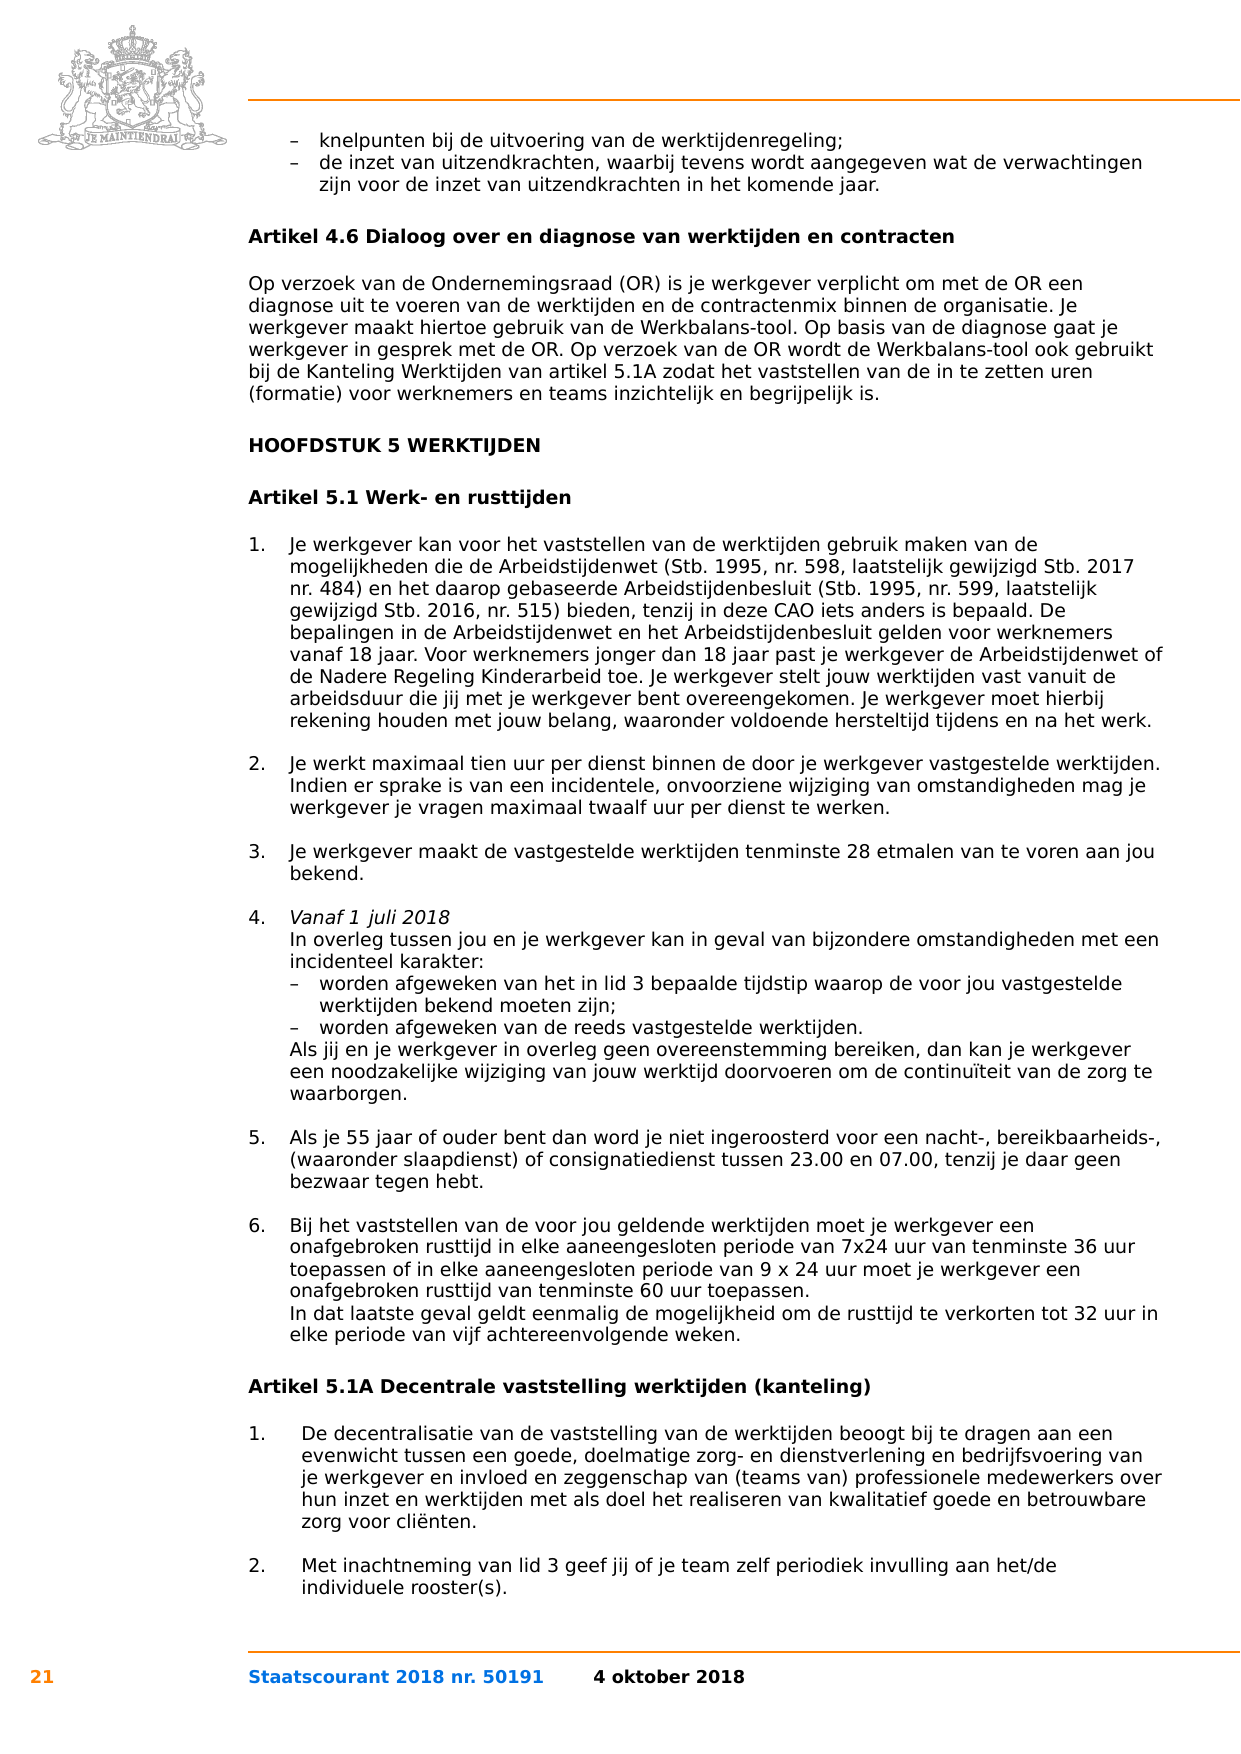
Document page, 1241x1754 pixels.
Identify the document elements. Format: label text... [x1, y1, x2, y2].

text Als jij en je werkgever in overleg geen overeenstemming bereiken, dan kan je werkgever een noodzakelijke wijziging van jouw werktijd doorvoeren om de continuïteit van de zorg te waarborgen. [289, 1039, 1163, 1105]
text In dat laatste geval geldt eenmalig de mogelijkheid om de rusttijd te verkorten tot 32 uur in elke periode van vijf achtereenvolgende weken. [289, 1302, 1163, 1346]
text Op verzoek van de Ondernemingsraad (OR) is je werkgever verplicht om met de OR een diagnose uit te voeren van de werktijden en de contractenmix binnen de organisatie. Je werkgever maakt hiertoe gebruik van de Werkbalans-tool. Op basis van de diagnose gaat je werkgever in gesprek met de OR. Op verzoek van de OR wordt de Werkbalans-tool ook gebruikt bij de Kanteling Werktijden van artikel 5.1A zodat het vaststellen van de in te zetten uren (formatie) voor werknemers en teams inzichtelijk en begrijpelijk is. [248, 273, 1163, 405]
subtitle Artikel 5.1A Decentrale vaststelling werktijden (kanteling) [248, 1376, 1163, 1398]
picture [38, 25, 227, 150]
text – knelpunten bij de uitvoering van de werktijdenregeling; [289, 130, 1163, 152]
text 2. Met inachtneming van lid 3 geef jij of je team zelf periodiek invulling aan het/de individuele rooster(s). [248, 1555, 1163, 1599]
text 2. Je werkt maximaal tien uur per dienst binnen de door je werkgever vastgestelde werktijden. Indien er sprake is van een incidentele, onvoorziene wijziging van omstandigheden mag je werkgever je vragen maximaal twaalf uur per dienst te werken. [248, 753, 1163, 819]
subtitle HOOFDSTUK 5 WERKTIJDEN [248, 435, 1163, 457]
text – worden afgeweken van de reeds vastgestelde werktijden. [289, 1017, 1163, 1039]
text In overleg tussen jou en je werkgever kan in geval van bijzondere omstandigheden met een incidenteel karakter: [289, 929, 1163, 973]
text – worden afgeweken van het in lid 3 bepaalde tijdstip waarop de voor jou vastgestelde werktijden bekend moeten zijn; [289, 973, 1163, 1017]
text 3. Je werkgever maakt de vastgestelde werktijden tenminste 28 etmalen van te voren aan jou bekend. [248, 841, 1163, 885]
text 1. De decentralisatie van de vaststelling van de werktijden beoogt bij te dragen aan een evenwicht tussen een goede, doelmatige zorg- en dienstverlening en bedrijfsvoering van je werkgever en invloed en zeggenschap van (teams van) professionele medewerkers over hun inzet en werktijden met als doel het realiseren van kwalitatief goede en betrouwbare zorg voor cliënten. [248, 1423, 1163, 1533]
text – de inzet van uitzendkrachten, waarbij tevens wordt aangegeven wat de verwachtingen zijn voor de inzet van uitzendkrachten in het komende jaar. [289, 152, 1163, 196]
text 1. Je werkgever kan voor het vaststellen van de werktijden gebruik maken van de mogelijkheden die de Arbeidstijdenwet (Stb. 1995, nr. 598, laatstelijk gewijzigd Stb. 2017 nr. 484) en het daarop gebaseerde Arbeidstijdenbesluit (Stb. 1995, nr. 599, laatstelijk gewijzigd Stb. 2016, nr. 515) bieden, tenzij in deze CAO iets anders is bepaald. De bepalingen in de Arbeidstijdenwet en het Arbeidstijdenbesluit gelden voor werknemers vanaf 18 jaar. Voor werknemers jonger dan 18 jaar past je werkgever de Arbeidstijdenwet of de Nadere Regeling Kinderarbeid toe. Je werkgever stelt jouw werktijden vast vanuit de arbeidsduur die jij met je werkgever bent overeengekomen. Je werkgever moet hierbij rekening houden met jouw belang, waaronder voldoende hersteltijd tijdens en na het werk. [248, 534, 1163, 731]
subtitle Artikel 5.1 Werk- en rusttijden [248, 487, 1163, 509]
text 4. Vanaf 1 juli 2018 [248, 907, 1163, 929]
text 6. Bij het vaststellen van de voor jou geldende werktijden moet je werkgever een onafgebroken rusttijd in elke aaneengesloten periode van 7x24 uur van tenminste 36 uur toepassen of in elke aaneengesloten periode van 9 x 24 uur moet je werkgever een onafgebroken rusttijd van tenminste 60 uur toepassen. [248, 1214, 1163, 1302]
subtitle Artikel 4.6 Dialoog over en diagnose van werktijden en contracten [248, 226, 1163, 248]
text 5. Als je 55 jaar of ouder bent dan word je niet ingeroosterd voor een nacht-, bereikbaarheids-, (waaronder slaapdienst) of consignatiedienst tussen 23.00 en 07.00, tenzij je daar geen bezwaar tegen hebt. [248, 1127, 1163, 1193]
